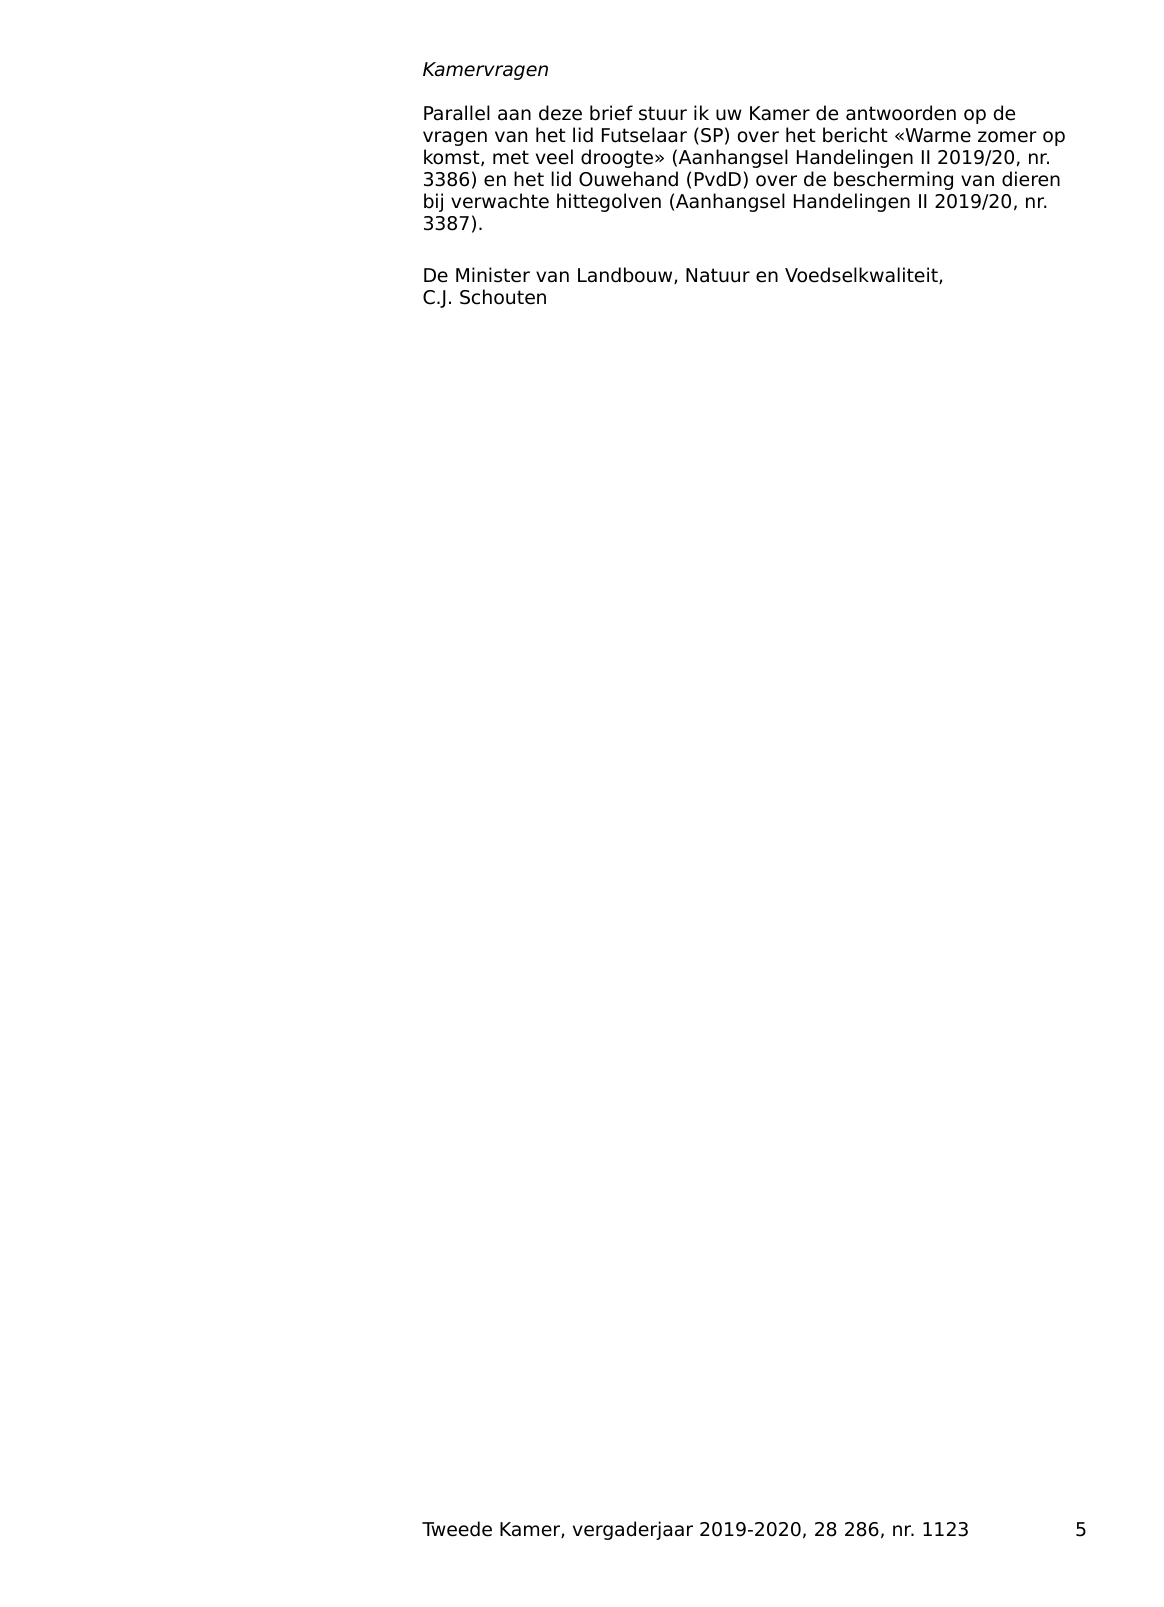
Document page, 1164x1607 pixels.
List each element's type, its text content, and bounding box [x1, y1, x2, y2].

text De Minister van Landbouw, Natuur en Voedselkwaliteit, C.J. Schouten [422, 265, 1087, 309]
text Parallel aan deze brief stuur ik uw Kamer de antwoorden op de vragen van het lid Futselaar (SP) over het bericht «Warme zomer op komst, met veel droogte» (Aanhangsel Handelingen II 2019/20, nr. 3386) en het lid Ouwehand (PvdD) over de bescherming van dieren bij verwachte hittegolven (Aanhangsel Handelingen II 2019/20, nr. 3387). [422, 103, 1087, 235]
subtitle Kamervragen [422, 59, 1087, 81]
